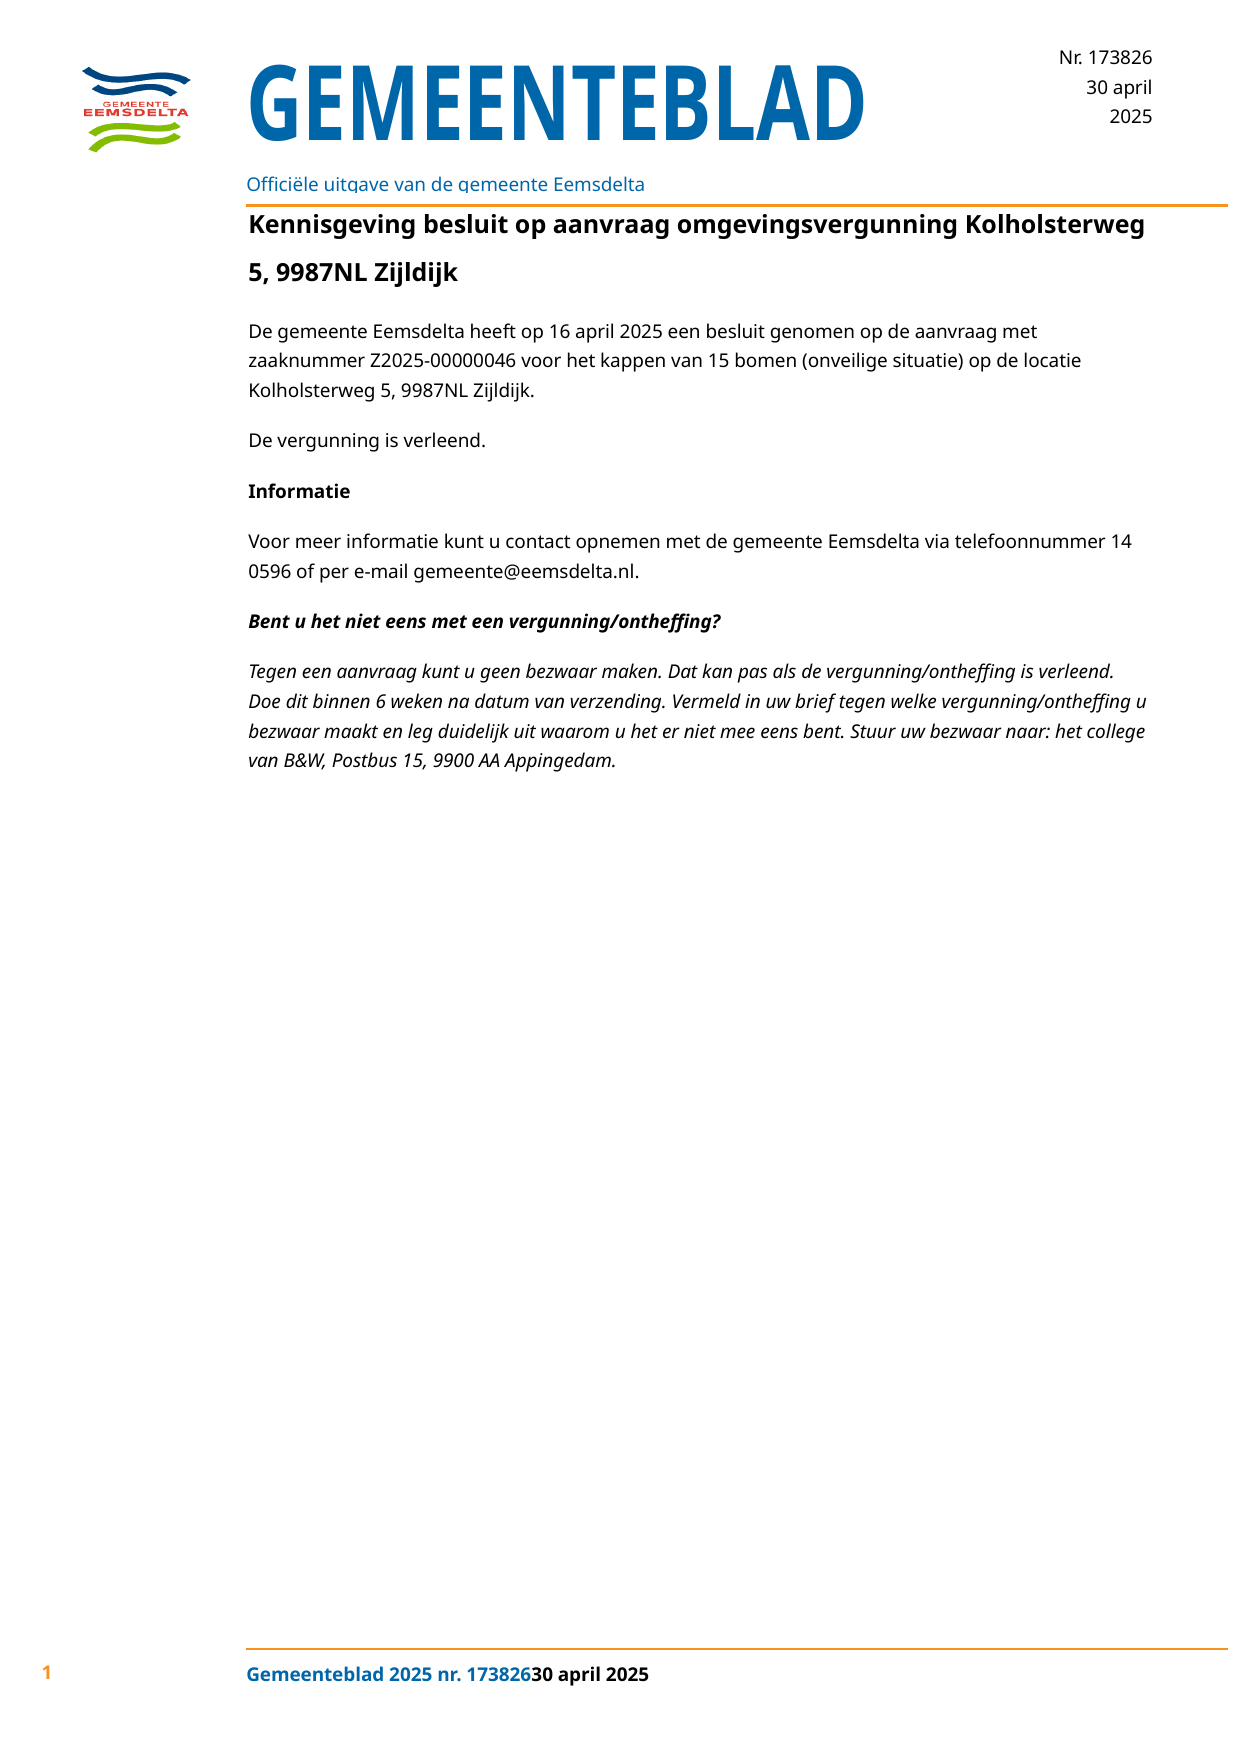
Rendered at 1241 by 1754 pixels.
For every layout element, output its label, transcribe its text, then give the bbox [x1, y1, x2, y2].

text De gemeente Eemsdelta heeft op 16 april 2025 een besluit genomen op de aanvraag met zaaknummer Z2025-00000046 voor het kappen van 15 bomen (onveilige situatie) op de locatie Kolholsterweg 5, 9987NL Zijldijk. [248, 318, 1152, 403]
picture [41, 47, 231, 172]
text Bent u het niet eens met een vergunning/ontheffing? [248, 608, 1152, 634]
text Informatie [248, 478, 1152, 504]
text Kennisgeving besluit op aanvraag omgevingsvergunning Kolholsterweg 5, 9987NL Zijldijk [248, 207, 1152, 288]
text Voor meer informatie kunt u contact opnemen met de gemeente Eemsdelta via telefoonnummer 14 0596 of per e-mail gemeente@eemsdelta.nl. [248, 528, 1152, 584]
text Tegen een aanvraag kunt u geen bezwaar maken. Dat kan pas als de vergunning/ontheffing is verleend. Doe dit binnen 6 weken na datum van verzending. Vermeld in uw brief tegen welke vergunning/ontheffing u bezwaar maakt en leg duidelijk uit waarom u het er niet mee eens bent. Stuur uw bezwaar naar: het college van B&W, Postbus 15, 9900 AA Appingedam. [248, 659, 1152, 773]
text De vergunning is verleend. [248, 427, 1152, 453]
